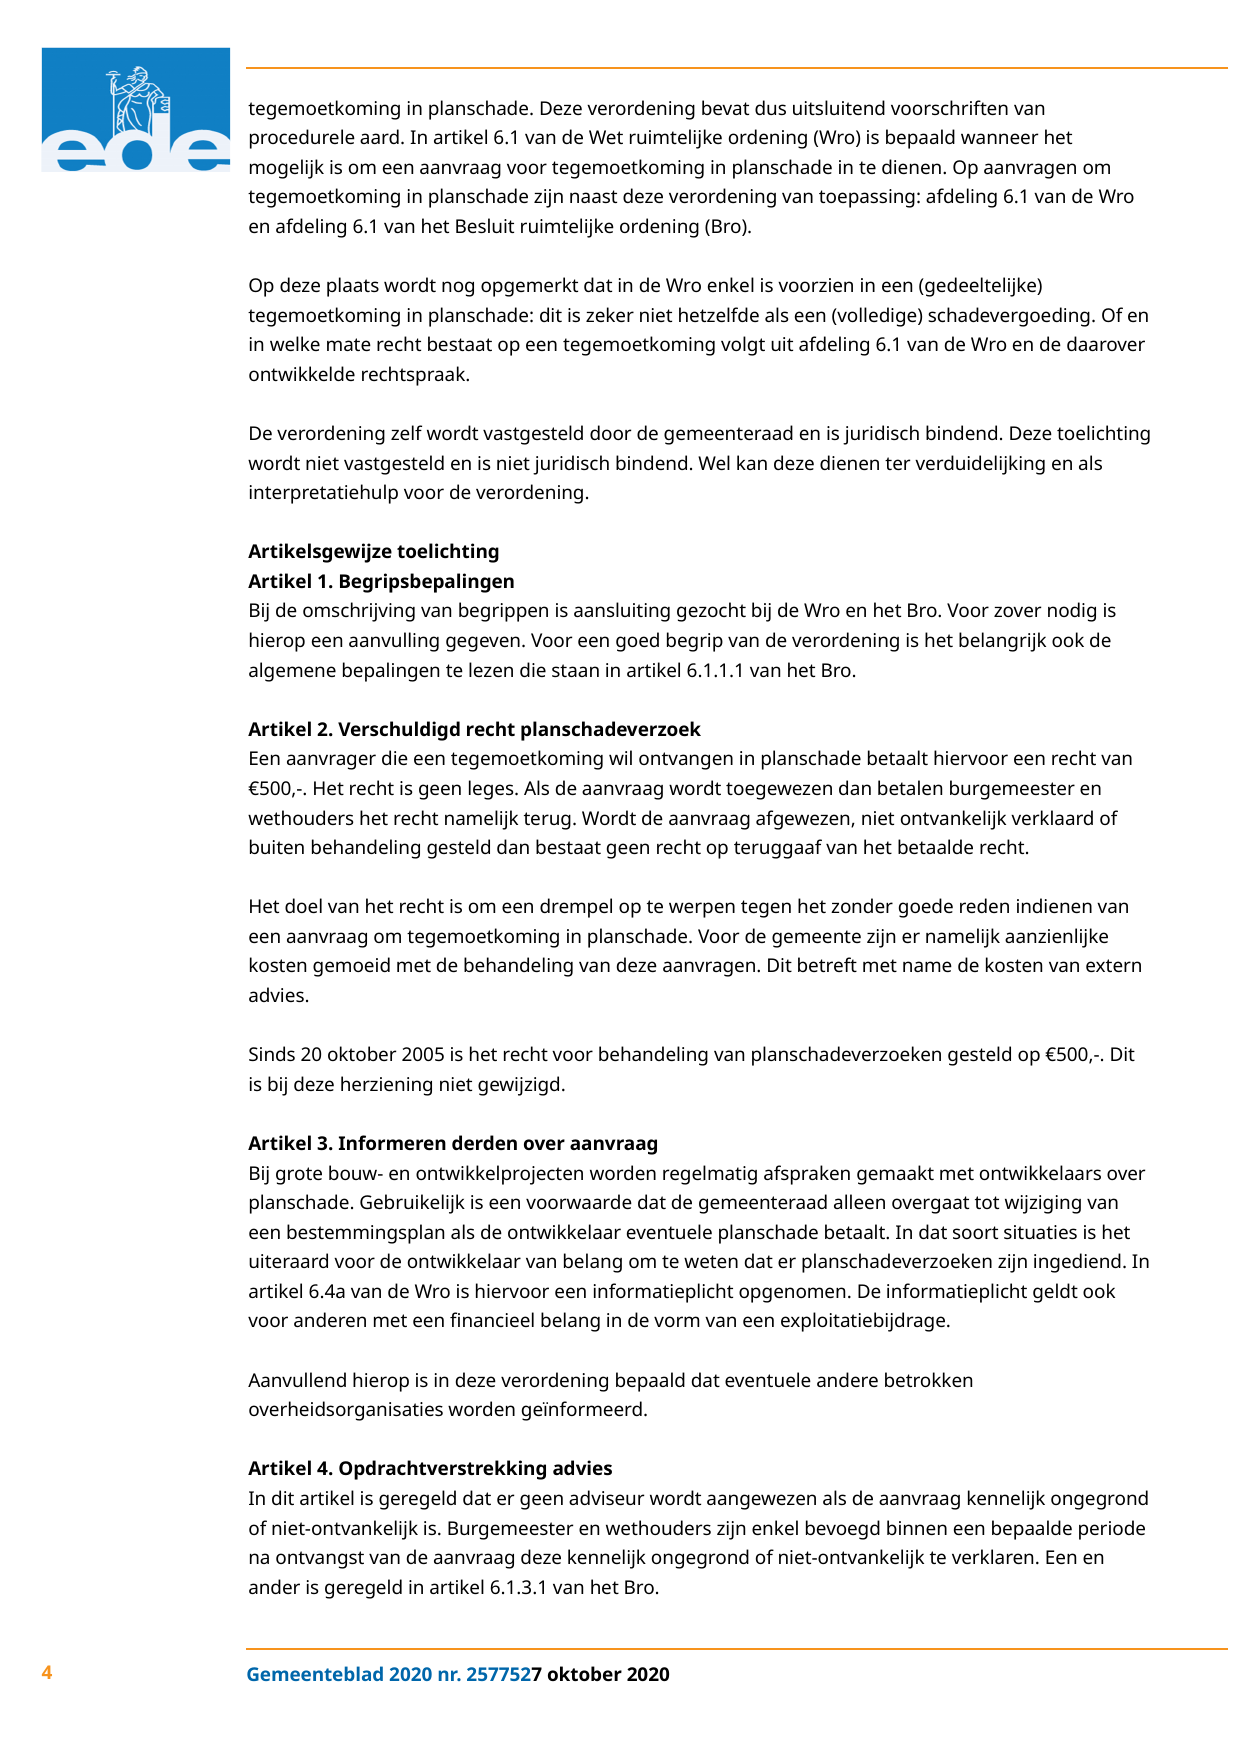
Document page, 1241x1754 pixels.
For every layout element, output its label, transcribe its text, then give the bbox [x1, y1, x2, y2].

text Sinds 20 oktober 2005 is het recht voor behandeling van planschadeverzoeken gesteld op €500,-. Dit is bij deze herziening niet gewijzigd. [248, 1041, 1152, 1097]
picture [41, 47, 231, 172]
text Artikel 1. Begripsbepalingen [248, 568, 1152, 594]
text Het doel van het recht is om een drempel op te werpen tegen het zonder goede reden indienen van een aanvraag om tegemoetkoming in planschade. Voor de gemeente zijn er namelijk aanzienlijke kosten gemoeid met de behandeling van deze aanvragen. Dit betreft met name de kosten van extern advies. [248, 893, 1152, 1008]
text Aanvullend hierop is in deze verordening bepaald dat eventuele andere betrokken overheidsorganisaties worden geïnformeerd. [248, 1367, 1152, 1422]
text Artikel 3. Informeren derden over aanvraag [248, 1130, 1152, 1156]
text Artikelsgewijze toelichting [248, 538, 1152, 564]
text Bij grote bouw- en ontwikkelprojecten worden regelmatig afspraken gemaakt met ontwikkelaars over planschade. Gebruikelijk is een voorwaarde dat de gemeenteraad alleen overgaat tot wijziging van een bestemmingsplan als de ontwikkelaar eventuele planschade betaalt. In dat soort situaties is het uiteraard voor de ontwikkelaar van belang om te weten dat er planschadeverzoeken zijn ingediend. In artikel 6.4a van de Wro is hiervoor een informatieplicht opgenomen. De informatieplicht geldt ook voor anderen met een financieel belang in de vorm van een exploitatiebijdrage. [248, 1160, 1152, 1333]
text tegemoetkoming in planschade. Deze verordening bevat dus uitsluitend voorschriften van procedurele aard. In artikel 6.1 van de Wet ruimtelijke ordening (Wro) is bepaald wanneer het mogelijk is om een aanvraag voor tegemoetkoming in planschade in te dienen. Op aanvragen om tegemoetkoming in planschade zijn naast deze verordening van toepassing: afdeling 6.1 van de Wro en afdeling 6.1 van het Besluit ruimtelijke ordening (Bro). [248, 95, 1152, 239]
text Artikel 4. Opdrachtverstrekking advies [248, 1456, 1152, 1481]
text De verordening zelf wordt vastgesteld door de gemeenteraad en is juridisch bindend. Deze toelichting wordt niet vastgesteld en is niet juridisch bindend. Wel kan deze dienen ter verduidelijking en als interpretatiehulp voor de verordening. [248, 420, 1152, 505]
text Artikel 2. Verschuldigd recht planschadeverzoek [248, 716, 1152, 742]
text Een aanvrager die een tegemoetkoming wil ontvangen in planschade betaalt hiervoor een recht van €500,-. Het recht is geen leges. Als de aanvraag wordt toegewezen dan betalen burgemeester en wethouders het recht namelijk terug. Wordt de aanvraag afgewezen, niet ontvankelijk verklaard of buiten behandeling gesteld dan bestaat geen recht op teruggaaf van het betaalde recht. [248, 746, 1152, 860]
text Op deze plaats wordt nog opgemerkt dat in de Wro enkel is voorzien in een (gedeeltelijke) tegemoetkoming in planschade: dit is zeker niet hetzelfde als een (volledige) schadevergoeding. Of en in welke mate recht bestaat op een tegemoetkoming volgt uit afdeling 6.1 van de Wro en de daarover ontwikkelde rechtspraak. [248, 272, 1152, 387]
text Bij de omschrijving van begrippen is aansluiting gezocht bij de Wro en het Bro. Voor zover nodig is hierop een aanvulling gegeven. Voor een goed begrip van de verordening is het belangrijk ook de algemene bepalingen te lezen die staan in artikel 6.1.1.1 van het Bro. [248, 598, 1152, 683]
text In dit artikel is geregeld dat er geen adviseur wordt aangewezen als de aanvraag kennelijk ongegrond of niet-ontvankelijk is. Burgemeester en wethouders zijn enkel bevoegd binnen een bepaalde periode na ontvangst van de aanvraag deze kennelijk ongegrond of niet-ontvankelijk te verklaren. Een en ander is geregeld in artikel 6.1.3.1 van het Bro. [248, 1485, 1152, 1600]
